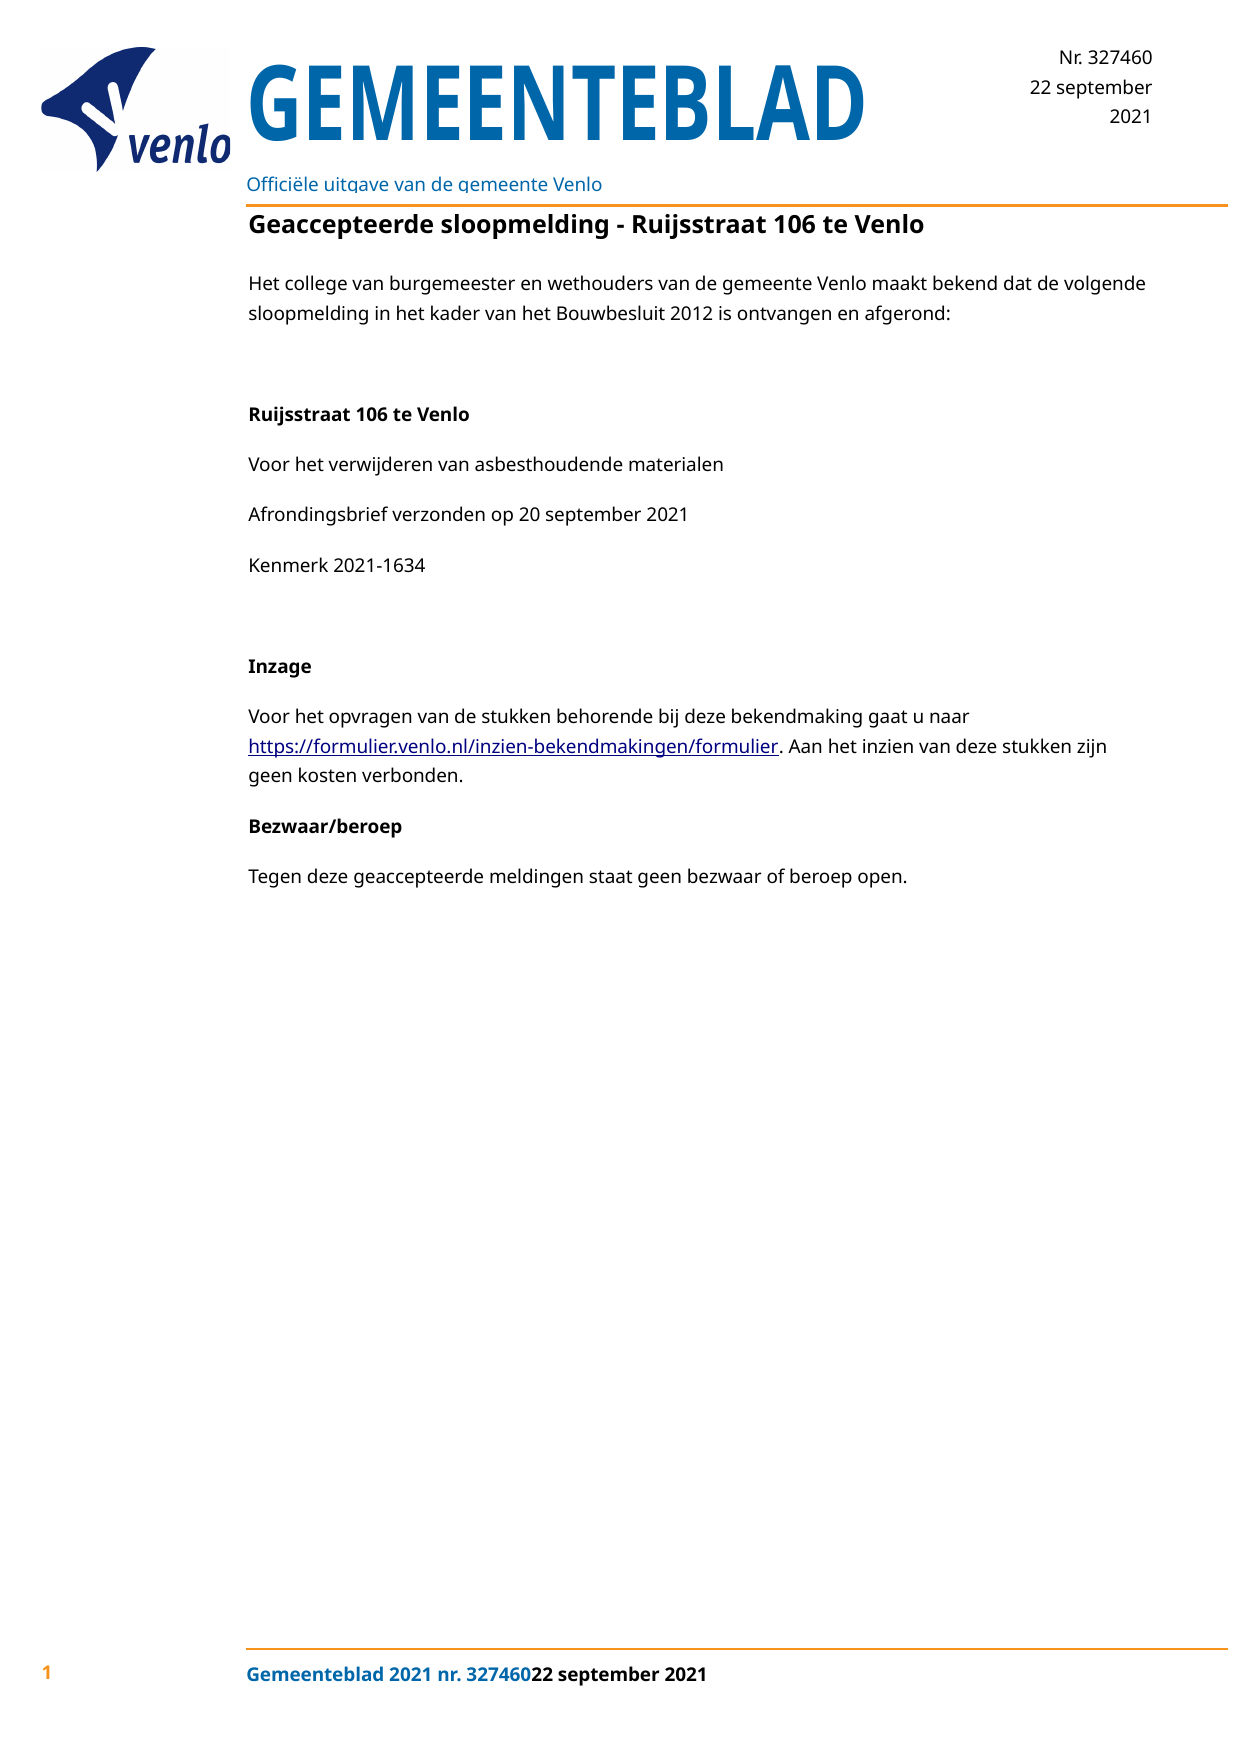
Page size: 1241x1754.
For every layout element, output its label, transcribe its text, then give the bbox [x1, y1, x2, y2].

text Geaccepteerde sloopmelding - Ruijsstraat 106 te Venlo [248, 207, 1152, 241]
text Afrondingsbrief verzonden op 20 september 2021 [248, 502, 1152, 527]
text Voor het opvragen van de stukken behorende bij deze bekendmaking gaat u naar https://formulier.venlo.nl/inzien-bekendmakingen/formulier. Aan het inzien van deze stukken zijn geen kosten verbonden. [248, 703, 1152, 788]
text Kenmerk 2021-1634 [248, 552, 1152, 578]
picture [41, 47, 231, 172]
text Tegen deze geaccepteerde meldingen staat geen bezwaar of beroep open. [248, 863, 1152, 889]
text Bezwaar/beroep [248, 813, 1152, 838]
text Voor het verwijderen van asbesthoudende materialen [248, 451, 1152, 477]
text Het college van burgemeester en wethouders van de gemeente Venlo maakt bekend dat de volgende sloopmelding in het kader van het Bouwbesluit 2012 is ontvangen en afgerond: [248, 270, 1152, 326]
text Inzage [248, 653, 1152, 678]
text Ruijsstraat 106 te Venlo [248, 401, 1152, 426]
